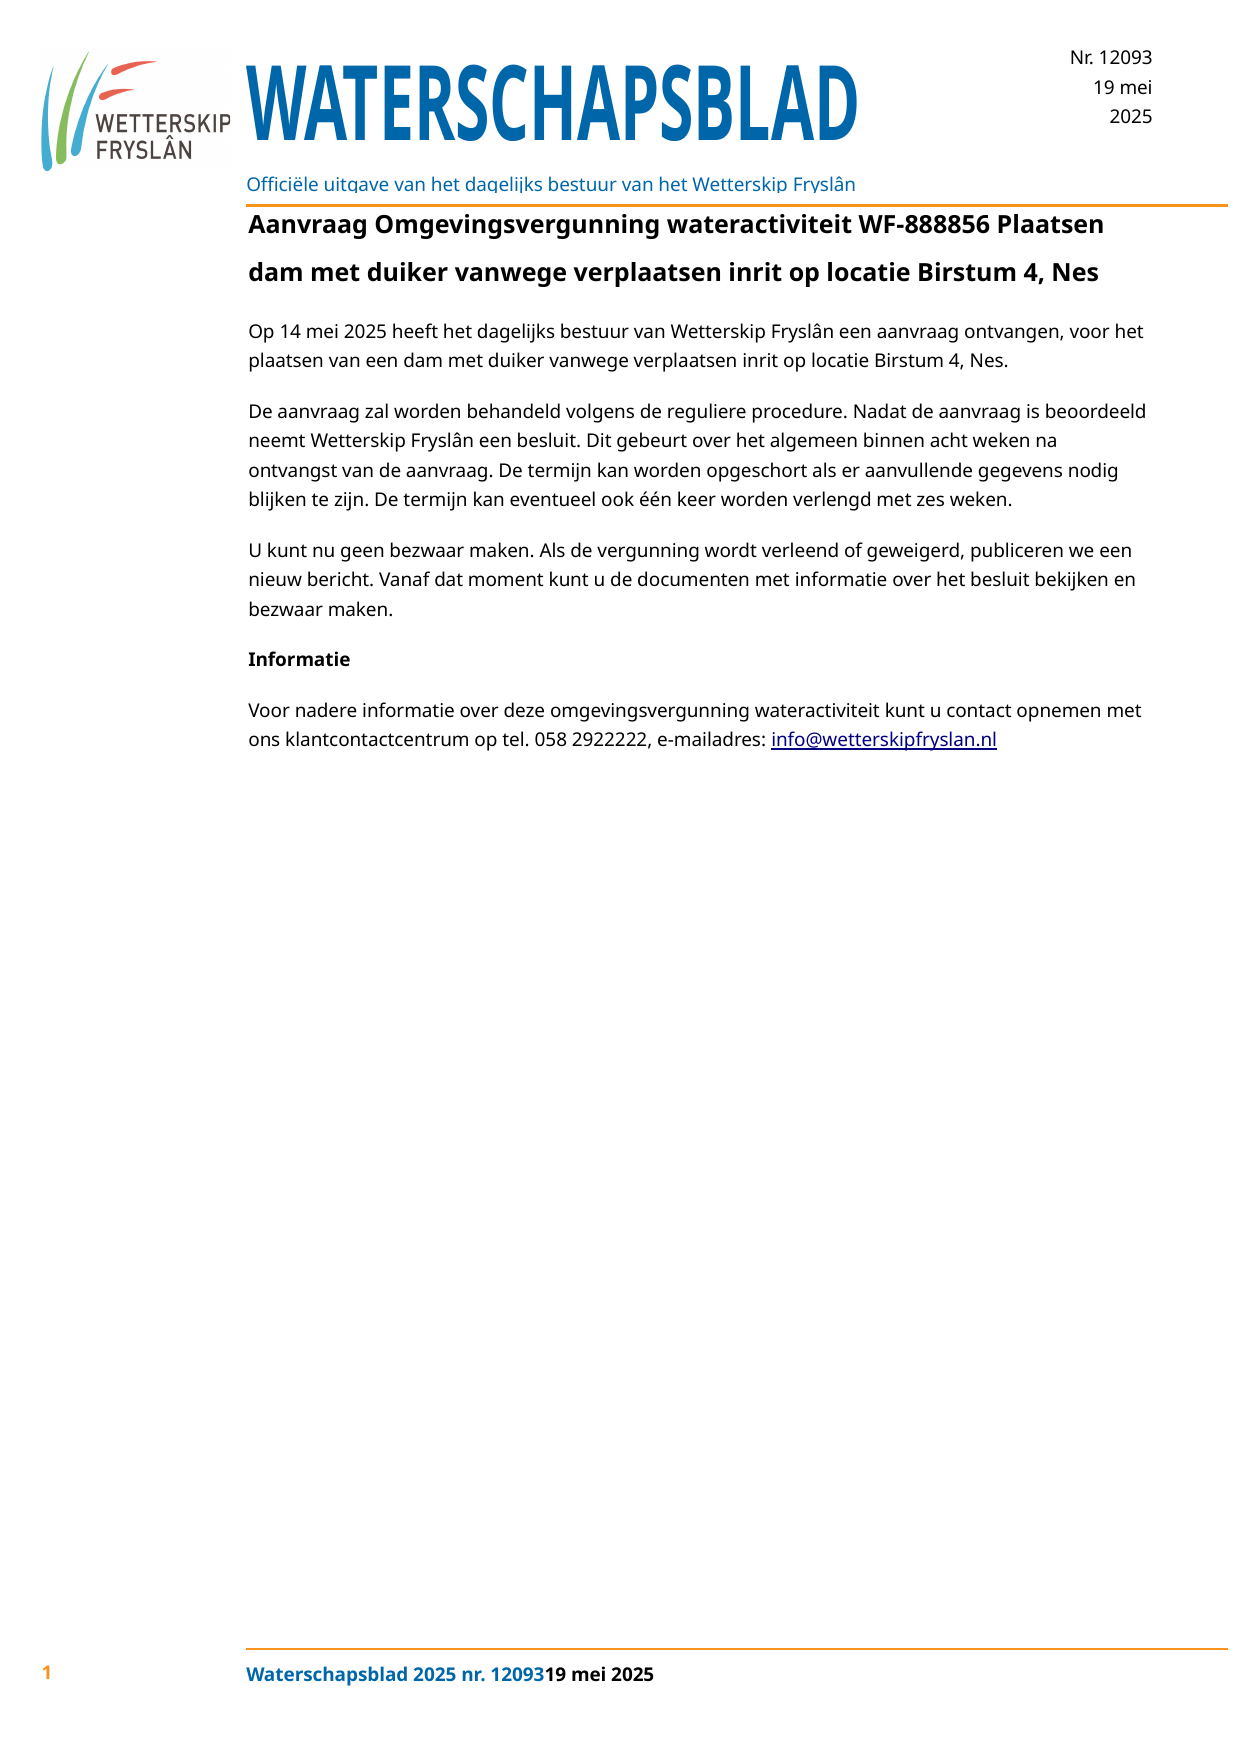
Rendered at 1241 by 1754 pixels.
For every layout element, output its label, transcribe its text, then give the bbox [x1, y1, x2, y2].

picture [41, 47, 231, 172]
text De aanvraag zal worden behandeld volgens de reguliere procedure. Nadat de aanvraag is beoordeeld neemt Wetterskip Fryslân een besluit. Dit gebeurt over het algemeen binnen acht weken na ontvangst van de aanvraag. De termijn kan worden opgeschort als er aanvullende gegevens nodig blijken te zijn. De termijn kan eventueel ook één keer worden verlengd met zes weken. [248, 398, 1152, 512]
text U kunt nu geen bezwaar maken. Als de vergunning wordt verleend of geweigerd, publiceren we een nieuw bericht. Vanaf dat moment kunt u de documenten met informatie over het besluit bekijken en bezwaar maken. [248, 537, 1152, 622]
text Informatie [248, 647, 1152, 672]
text Aanvraag Omgevingsvergunning wateractiviteit WF-888856 Plaatsen dam met duiker vanwege verplaatsen inrit op locatie Birstum 4, Nes [248, 207, 1152, 288]
text Op 14 mei 2025 heeft het dagelijks bestuur van Wetterskip Fryslân een aanvraag ontvangen, voor het plaatsen van een dam met duiker vanwege verplaatsen inrit op locatie Birstum 4, Nes. [248, 318, 1152, 373]
text Voor nadere informatie over deze omgevingsvergunning wateractiviteit kunt u contact opnemen met ons klantcontactcentrum op tel. 058 2922222, e-mailadres: info@wetterskipfryslan.nl [248, 697, 1152, 752]
